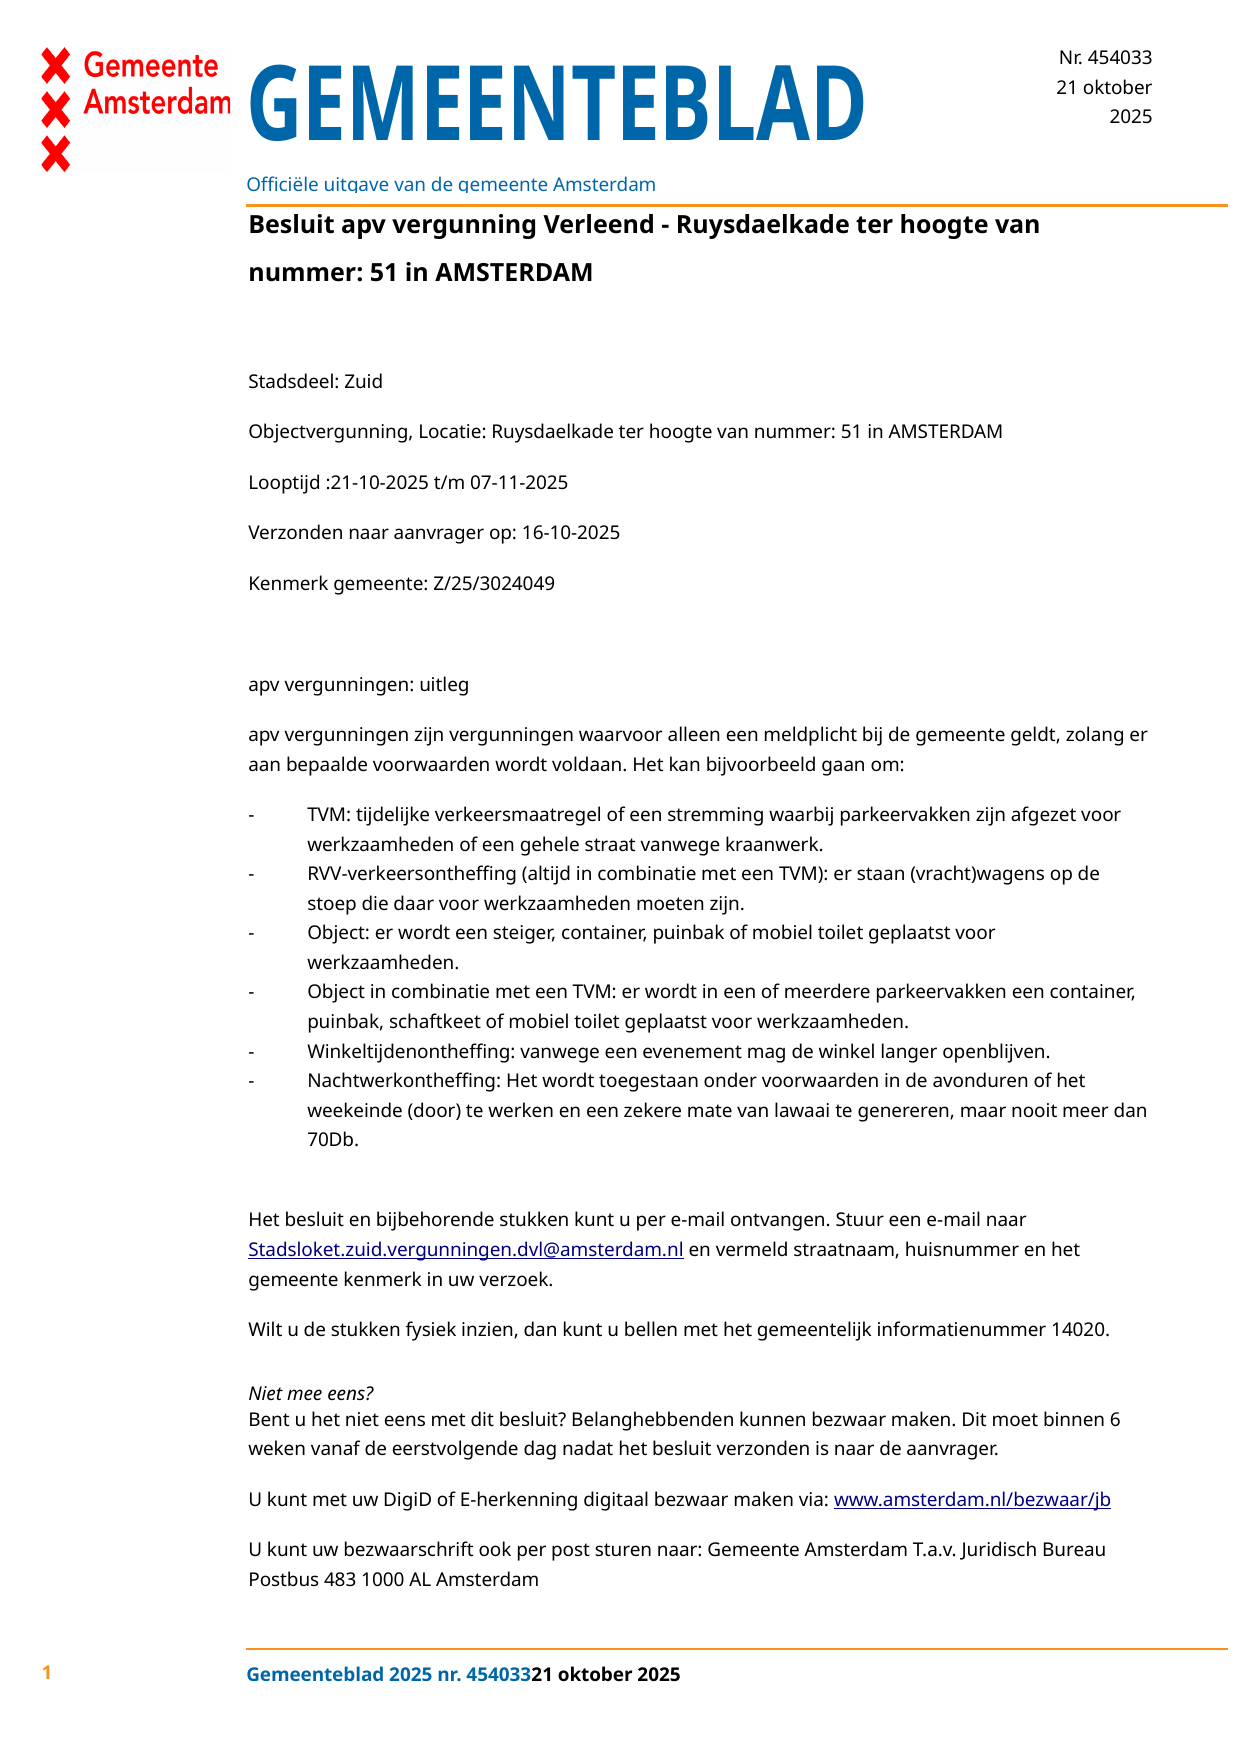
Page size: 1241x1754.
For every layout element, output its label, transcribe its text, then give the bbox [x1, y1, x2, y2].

text U kunt uw bezwaarschrift ook per post sturen naar: Gemeente Amsterdam T.a.v. Juridisch Bureau Postbus 483 1000 AL Amsterdam [248, 1536, 1152, 1592]
text Bent u het niet eens met dit besluit? Belanghebbenden kunnen bezwaar maken. Dit moet binnen 6 weken vanaf de eerstvolgende dag nadat het besluit verzonden is naar de aanvrager. [248, 1406, 1152, 1461]
text Stadsdeel: Zuid [248, 368, 1152, 394]
list Nachtwerkontheffing: Het wordt toegestaan onder voorwaarden in de avonduren of het weekeinde (door) te werken en een zekere mate van lawaai te genereren, maar nooit meer dan 70Db. [248, 1067, 1152, 1152]
text Besluit apv vergunning Verleend - Ruysdaelkade ter hoogte van nummer: 51 in AMSTERDAM [248, 207, 1152, 288]
text Niet mee eens? [248, 1380, 1152, 1406]
text Verzonden naar aanvrager op: 16-10-2025 [248, 519, 1152, 545]
list Winkeltijdenontheffing: vanwege een evenement mag de winkel langer openblijven. [248, 1038, 1152, 1064]
text Kenmerk gemeente: Z/25/3024049 [248, 570, 1152, 596]
list RVV-verkeersontheffing (altijd in combinatie met een TVM): er staan (vracht)wagens op de stoep die daar voor werkzaamheden moeten zijn. [248, 860, 1152, 916]
text U kunt met uw DigiD of E-herkenning digitaal bezwaar maken via: www.amsterdam.nl/bezwaar/jb [248, 1486, 1152, 1512]
list Object in combinatie met een TVM: er wordt in een of meerdere parkeervakken een container, puinbak, schaftkeet of mobiel toilet geplaatst voor werkzaamheden. [248, 979, 1152, 1034]
text Het besluit en bijbehorende stukken kunt u per e-mail ontvangen. Stuur een e-mail naar Stadsloket.zuid.vergunningen.dvl@amsterdam.nl en vermeld straatnaam, huisnummer en het gemeente kenmerk in uw verzoek. [248, 1207, 1152, 1292]
text Objectvergunning, Locatie: Ruysdaelkade ter hoogte van nummer: 51 in AMSTERDAM [248, 419, 1152, 444]
picture [41, 47, 231, 172]
text Wilt u de stukken fysiek inzien, dan kunt u bellen met het gemeentelijk informatienummer 14020. [248, 1316, 1152, 1342]
text Looptijd :21-10-2025 t/m 07-11-2025 [248, 469, 1152, 495]
text apv vergunningen: uitleg [248, 671, 1152, 697]
list Object: er wordt een steiger, container, puinbak of mobiel toilet geplaatst voor werkzaamheden. [248, 919, 1152, 975]
list TVM: tijdelijke verkeersmaatregel of een stremming waarbij parkeervakken zijn afgezet voor werkzaamheden of een gehele straat vanwege kraanwerk. [248, 801, 1152, 857]
text apv vergunningen zijn vergunningen waarvoor alleen een meldplicht bij de gemeente geldt, zolang er aan bepaalde voorwaarden wordt voldaan. Het kan bijvoorbeeld gaan om: [248, 721, 1152, 777]
